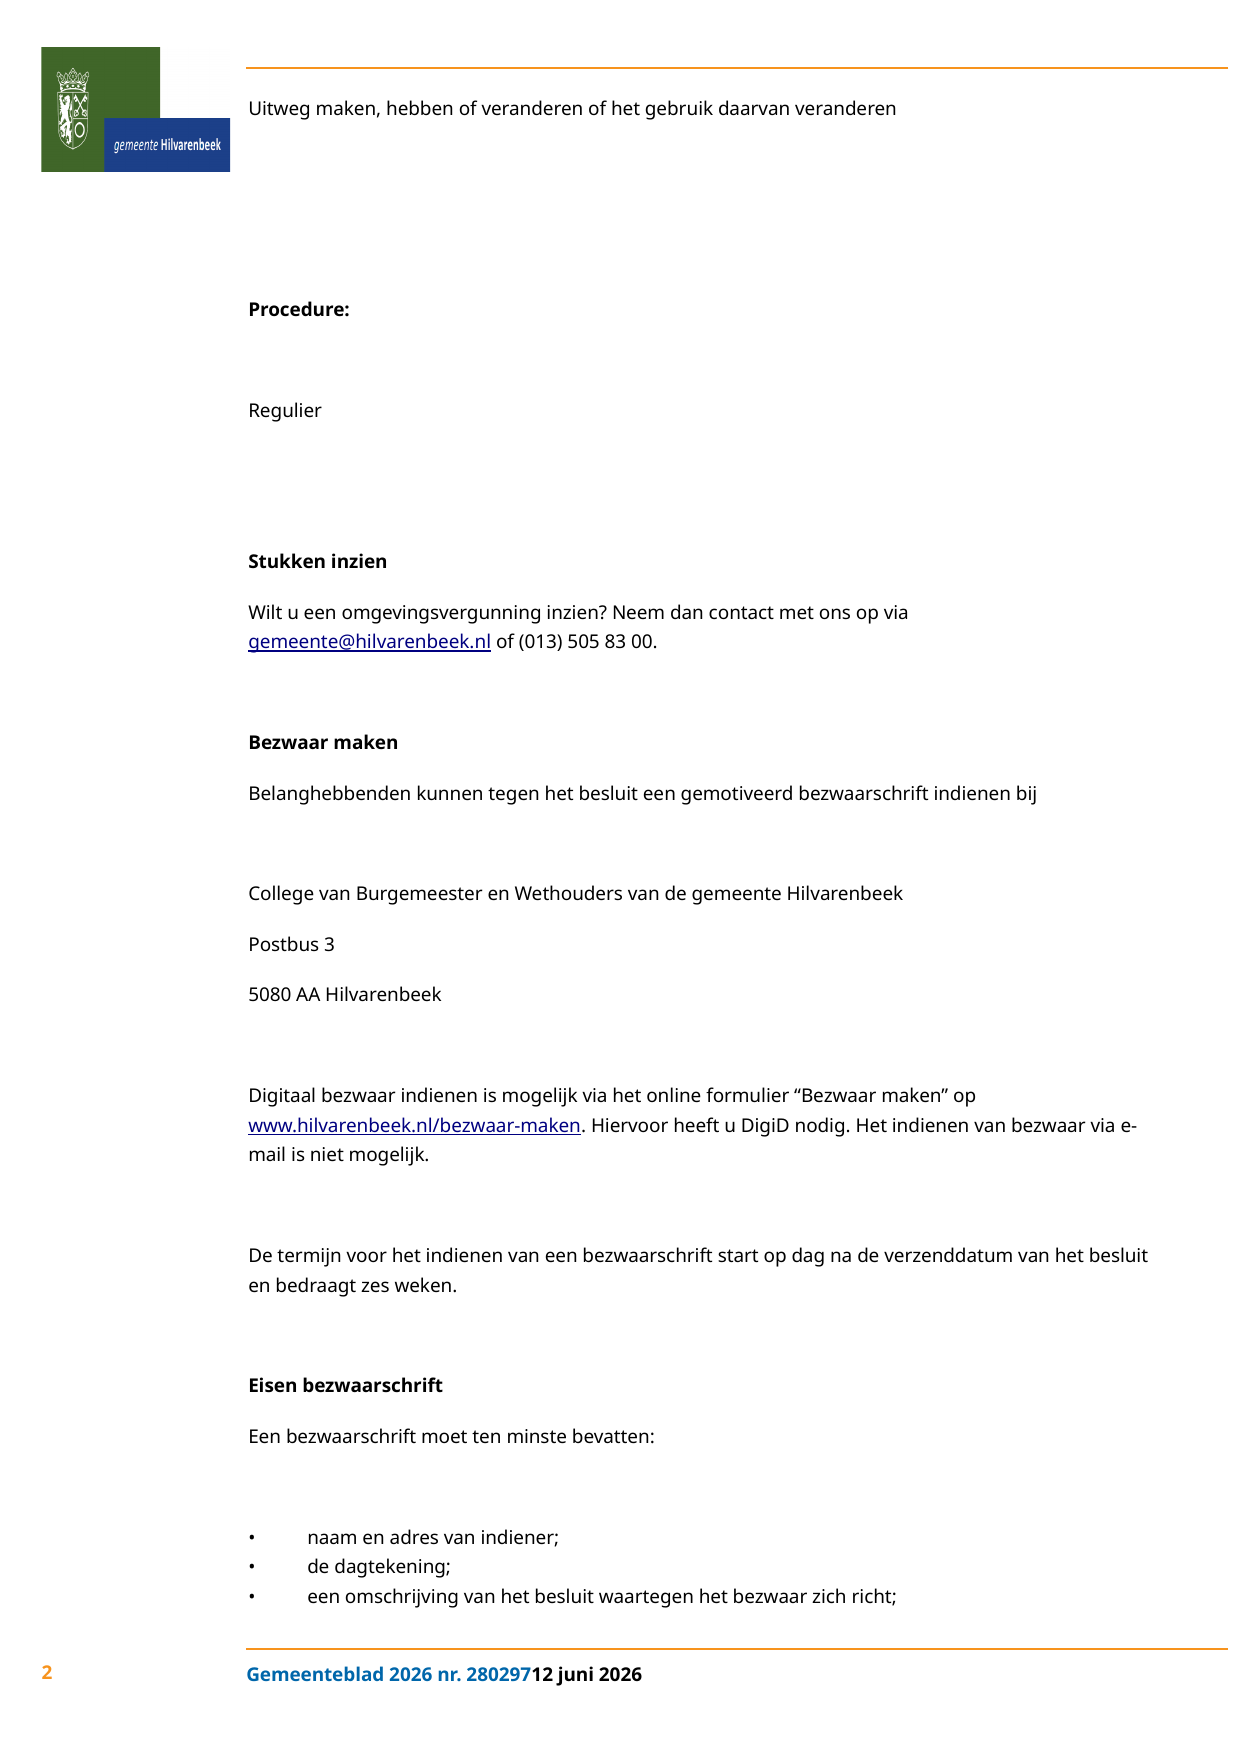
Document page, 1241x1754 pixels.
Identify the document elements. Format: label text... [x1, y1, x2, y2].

text Wilt u een omgevingsvergunning inzien? Neem dan contact met ons op via gemeente@hilvarenbeek.nl of (013) 505 83 00. [248, 599, 1152, 654]
text Een bezwaarschrift moet ten minste bevatten: [248, 1423, 1152, 1449]
text Stukken inzien [248, 548, 1152, 574]
text Bezwaar maken [248, 729, 1152, 755]
text De termijn voor het indienen van een bezwaarschrift start op dag na de verzenddatum van het besluit en bedraagt zes weken. [248, 1242, 1152, 1298]
text Procedure: [248, 296, 1152, 322]
text Uitweg maken, hebben of veranderen of het gebruik daarvan veranderen [248, 95, 1152, 121]
text Postbus 3 [248, 931, 1152, 957]
text 5080 AA Hilvarenbeek [248, 981, 1152, 1007]
text Eisen bezwaarschrift [248, 1373, 1152, 1398]
list de dagtekening; [248, 1553, 1152, 1579]
text Belanghebbenden kunnen tegen het besluit een gemotiveerd bezwaarschrift indienen bij [248, 780, 1152, 806]
picture [41, 47, 231, 172]
text College van Burgemeester en Wethouders van de gemeente Hilvarenbeek [248, 881, 1152, 906]
list een omschrijving van het besluit waartegen het bezwaar zich richt; [248, 1583, 1152, 1609]
text Regulier [248, 397, 1152, 423]
text Digitaal bezwaar indienen is mogelijk via het online formulier “Bezwaar maken” op www.hilvarenbeek.nl/bezwaar-maken. Hiervoor heeft u DigiD nodig. Het indienen van bezwaar via e-mail is niet mogelijk. [248, 1082, 1152, 1167]
list naam en adres van indiener; [248, 1524, 1152, 1550]
